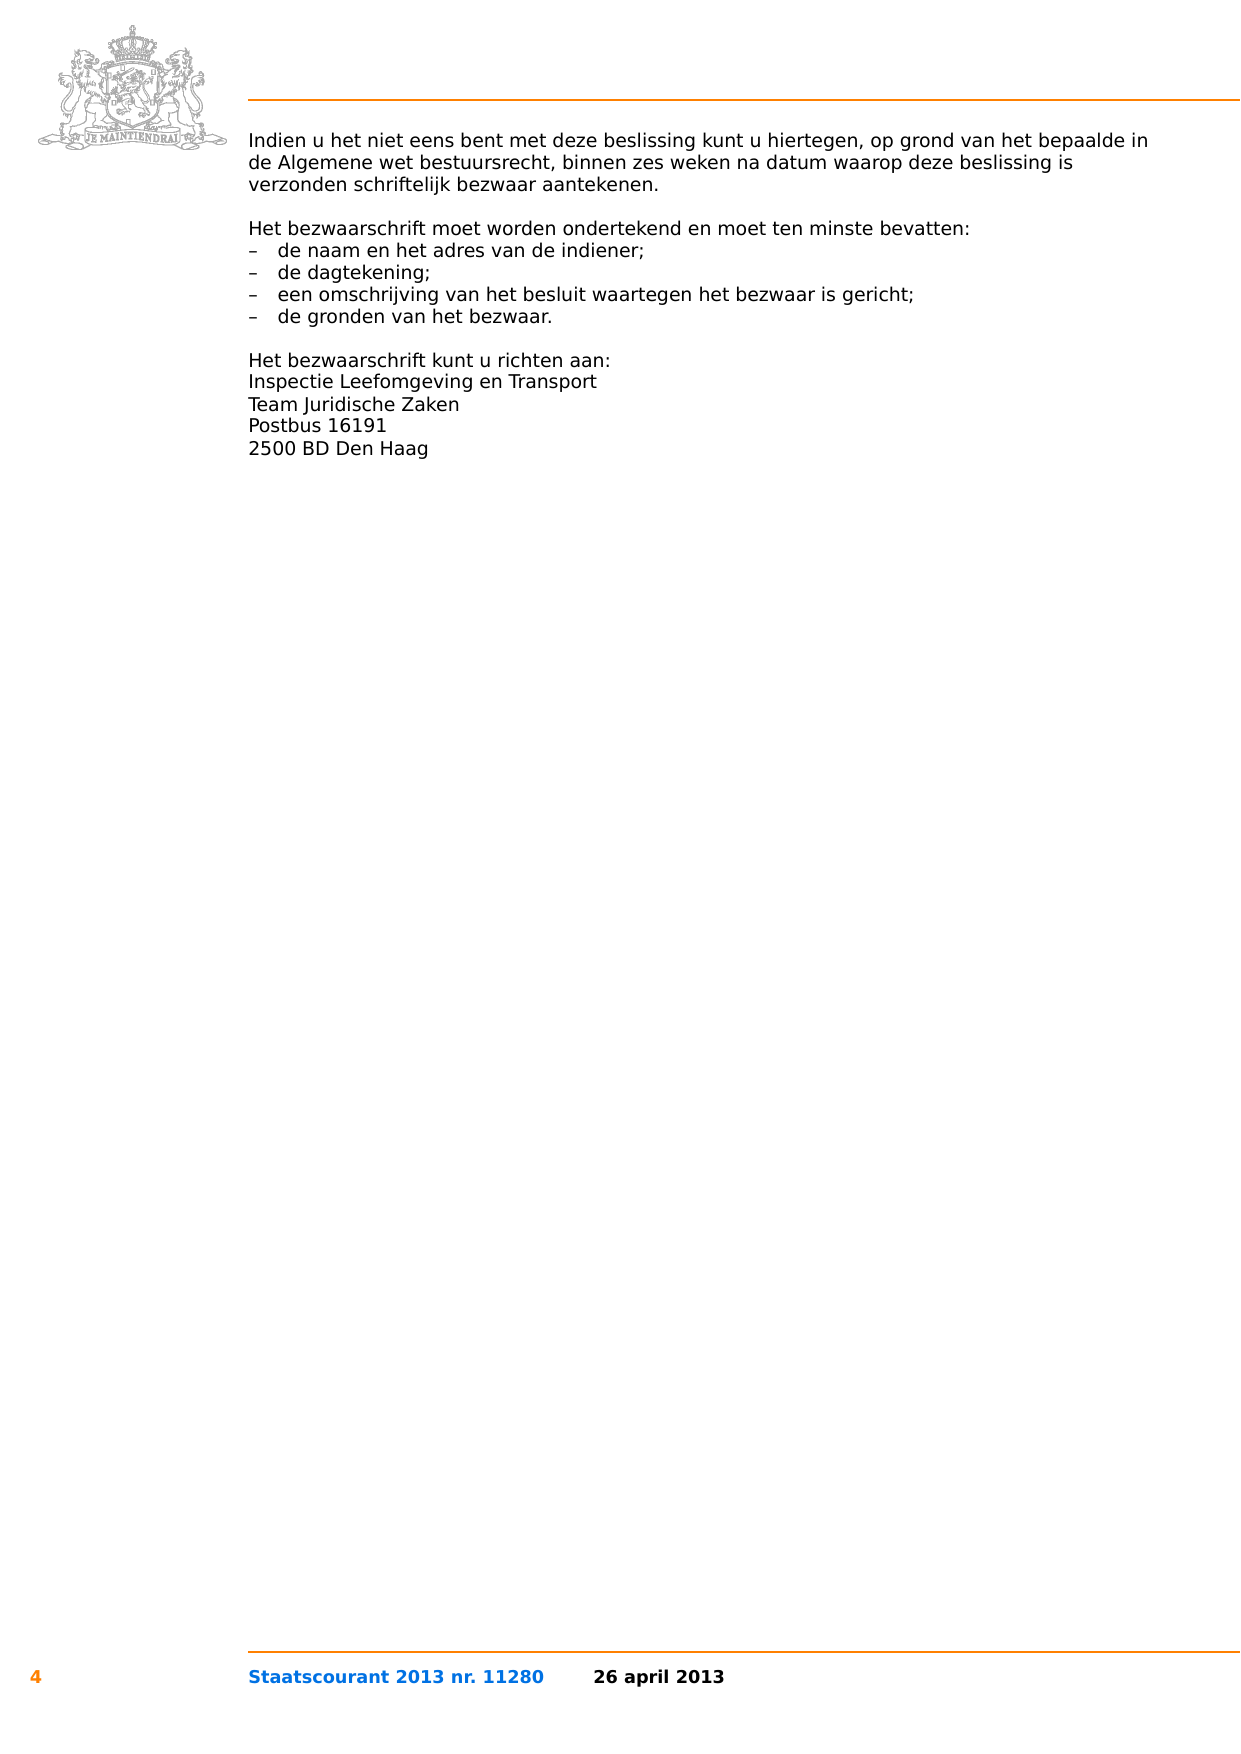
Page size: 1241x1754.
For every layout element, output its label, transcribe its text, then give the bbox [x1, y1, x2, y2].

text – de gronden van het bezwaar. [248, 306, 1163, 328]
picture [38, 25, 227, 150]
text – de naam en het adres van de indiener; [248, 240, 1163, 262]
text Team Juridische Zaken [248, 393, 1163, 415]
text – een omschrijving van het besluit waartegen het bezwaar is gericht; [248, 284, 1163, 306]
text Inspectie Leefomgeving en Transport [248, 371, 1163, 393]
text – de dagtekening; [248, 262, 1163, 284]
text Indien u het niet eens bent met deze beslissing kunt u hiertegen, op grond van het bepaalde in de Algemene wet bestuursrecht, binnen zes weken na datum waarop deze beslissing is verzonden schriftelijk bezwaar aantekenen. [248, 130, 1163, 196]
text 2500 BD Den Haag [248, 437, 1163, 459]
text Het bezwaarschrift moet worden ondertekend en moet ten minste bevatten: [248, 218, 1163, 240]
text Het bezwaarschrift kunt u richten aan: [248, 349, 1163, 371]
text Postbus 16191 [248, 415, 1163, 437]
